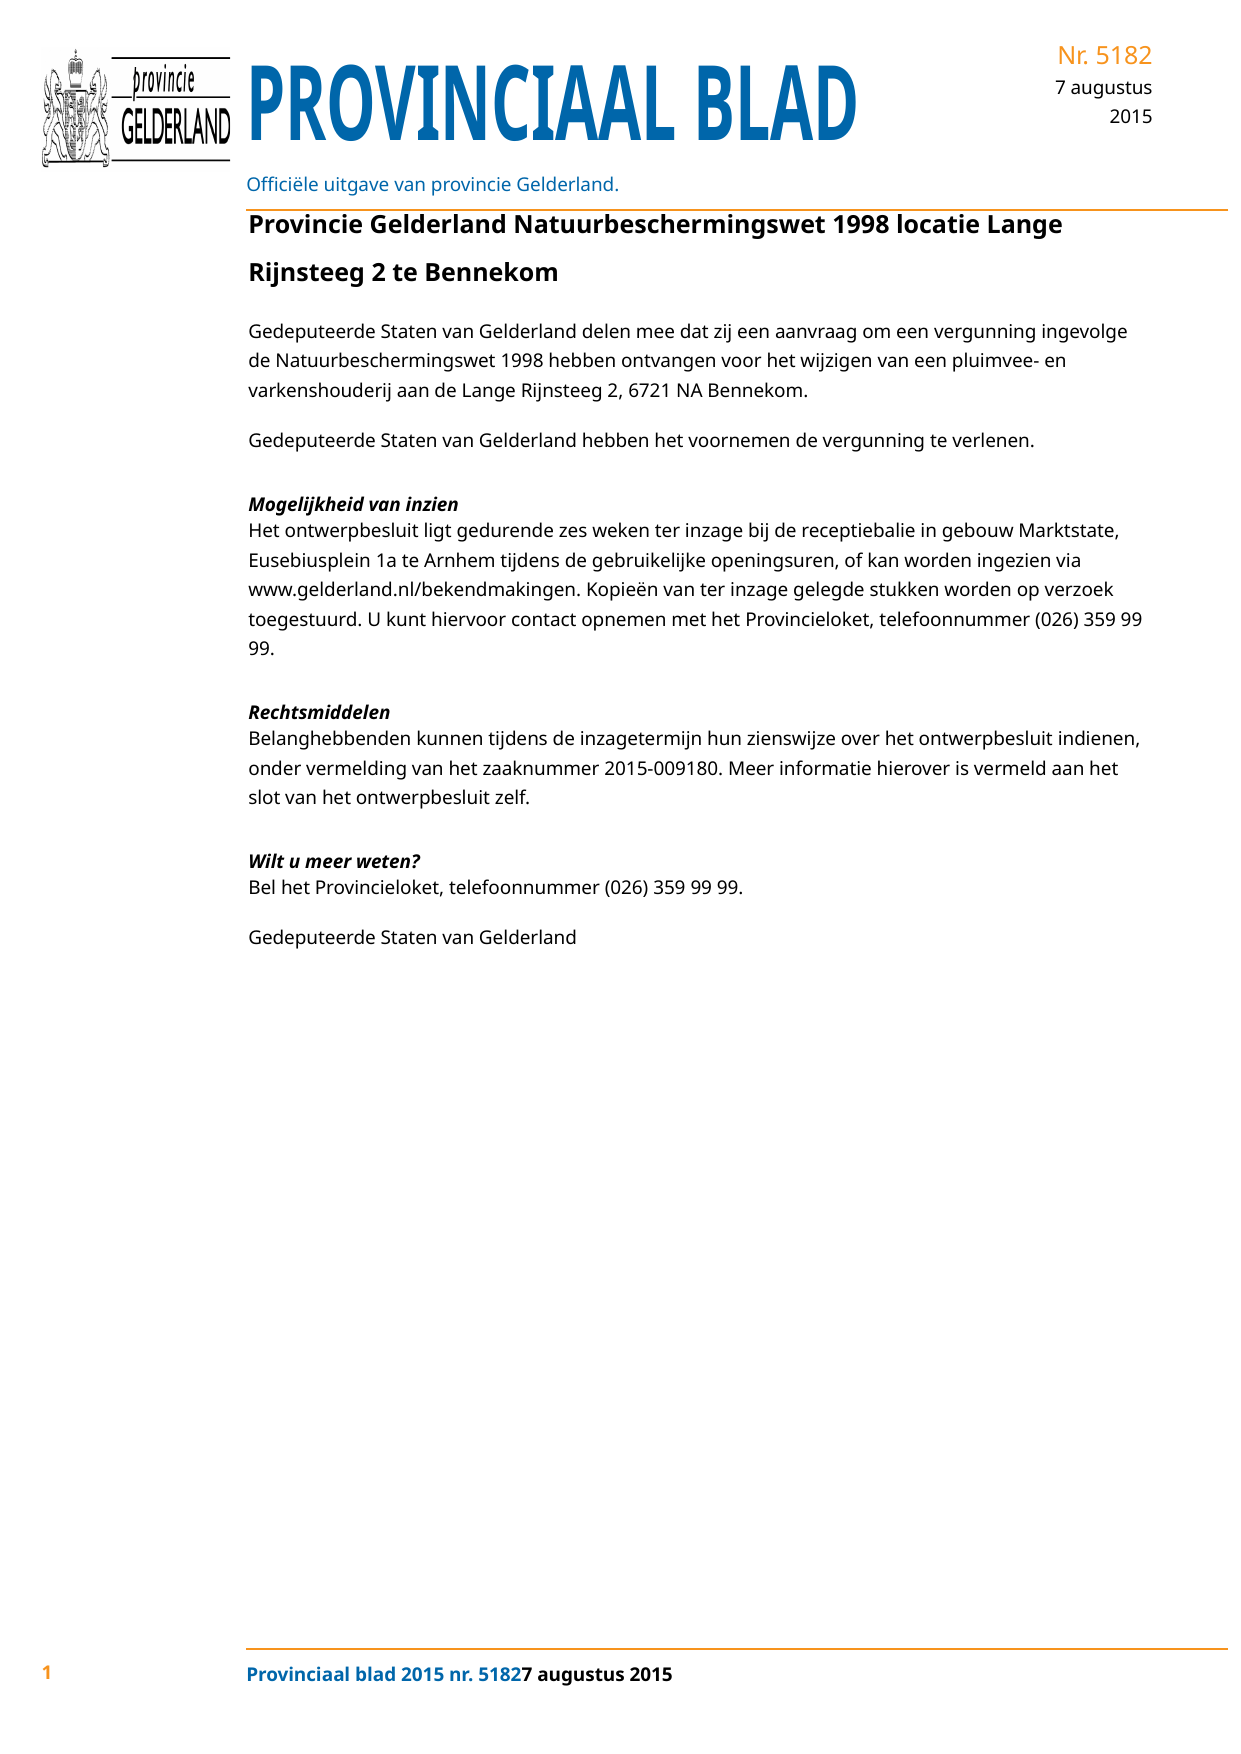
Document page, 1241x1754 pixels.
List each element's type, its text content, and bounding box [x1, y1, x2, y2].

text Provincie Gelderland Natuurbeschermingswet 1998 locatie Lange Rijnsteeg 2 te Bennekom [248, 211, 1152, 288]
text Belanghebbenden kunnen tijdens de inzagetermijn hun zienswijze over het ontwerpbesluit indienen, onder vermelding van het zaaknummer 2015-009180. Meer informatie hierover is vermeld aan het slot van het ontwerpbesluit zelf. [248, 725, 1152, 810]
text Gedeputeerde Staten van Gelderland hebben het voornemen de vergunning te verlenen. [248, 427, 1152, 453]
text Gedeputeerde Staten van Gelderland [248, 924, 1152, 950]
picture [41, 47, 231, 172]
text Rechtsmiddelen [248, 699, 1152, 725]
text Het ontwerpbesluit ligt gedurende zes weken ter inzage bij de receptiebalie in gebouw Marktstate, Eusebiusplein 1a te Arnhem tijdens de gebruikelijke openingsuren, of kan worden ingezien via www.gelderland.nl/bekendmakingen. Kopieën van ter inzage gelegde stukken worden op verzoek toegestuurd. U kunt hiervoor contact opnemen met het Provincieloket, telefoonnummer (026) 359 99 99. [248, 517, 1152, 661]
text Gedeputeerde Staten van Gelderland delen mee dat zij een aanvraag om een vergunning ingevolge de Natuurbeschermingswet 1998 hebben ontvangen voor het wijzigen van een pluimvee- en varkenshouderij aan de Lange Rijnsteeg 2, 6721 NA Bennekom. [248, 318, 1152, 403]
text Wilt u meer weten? [248, 848, 1152, 874]
text Mogelijkheid van inzien [248, 491, 1152, 517]
text Bel het Provincieloket, telefoonnummer (026) 359 99 99. [248, 874, 1152, 900]
